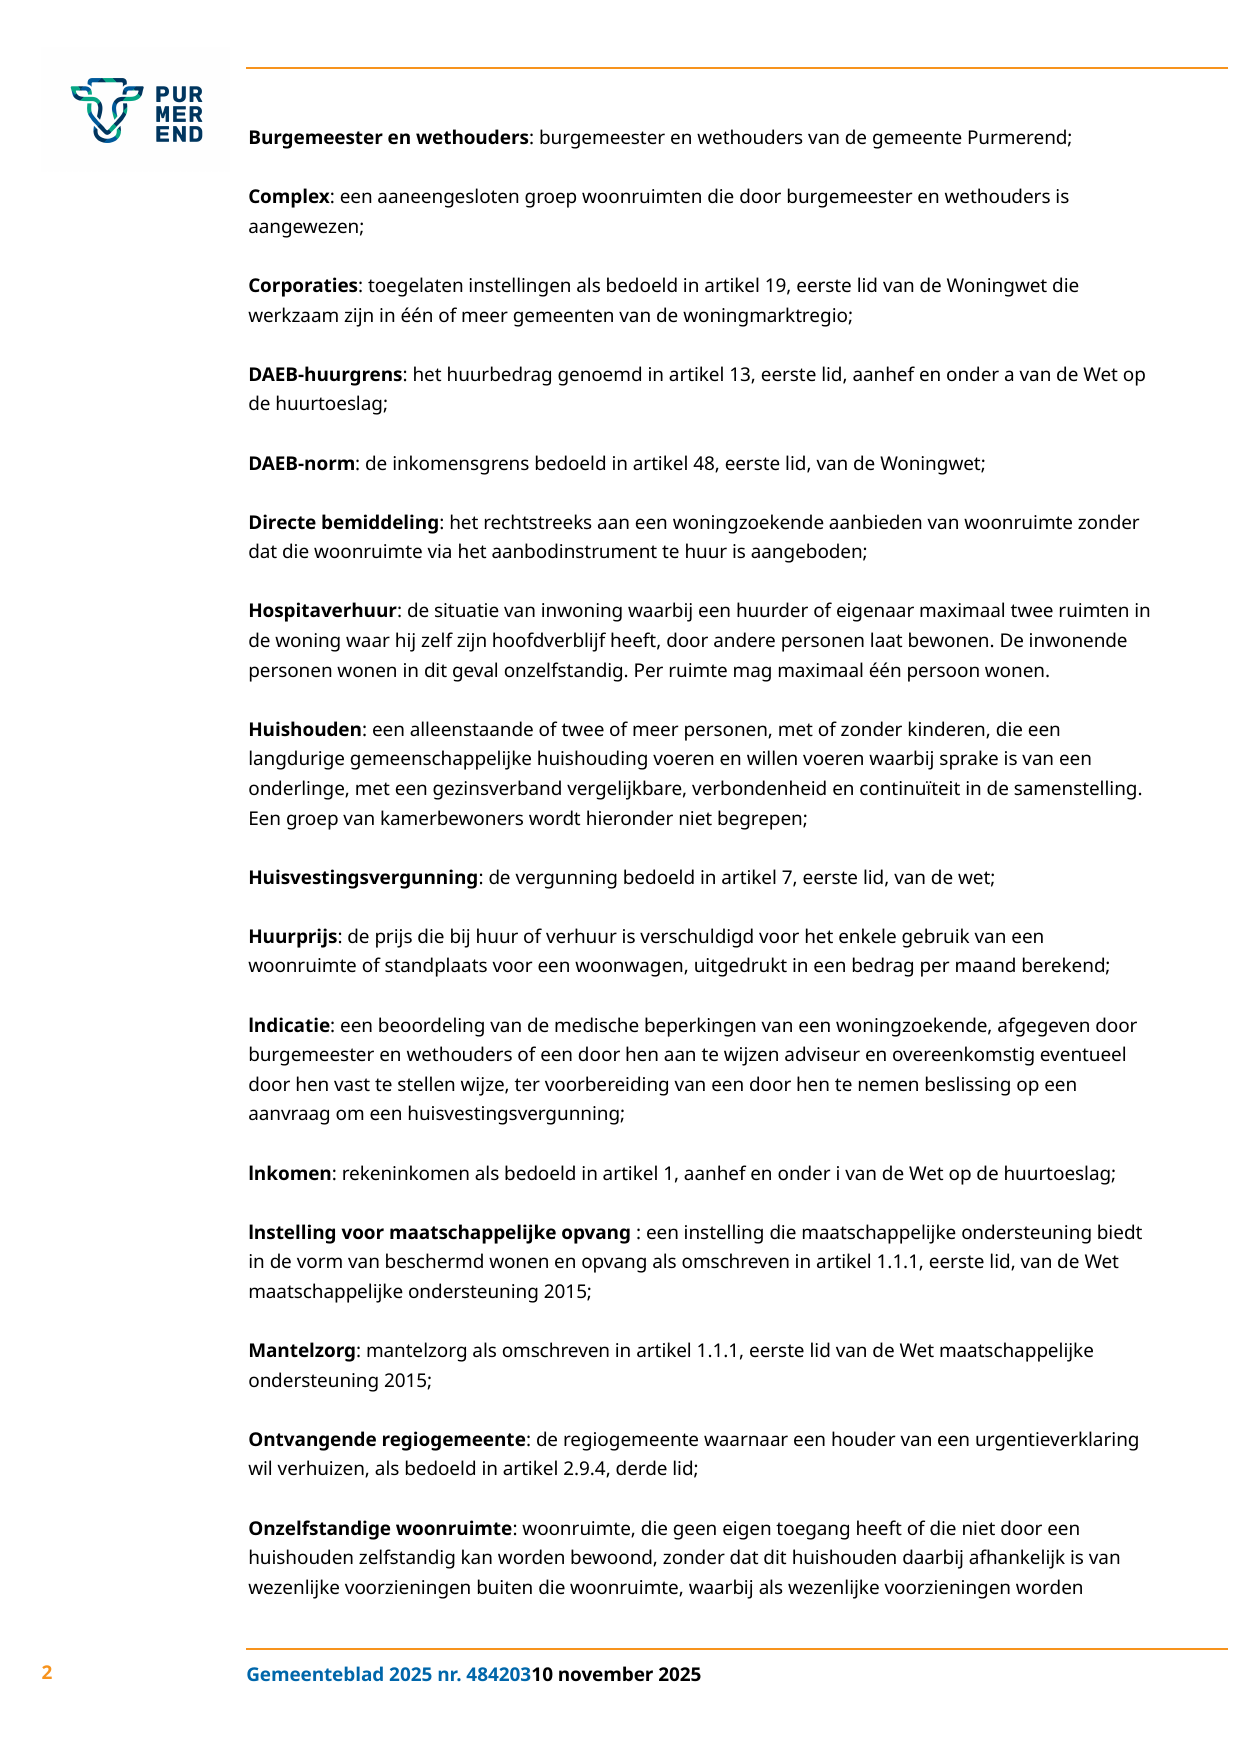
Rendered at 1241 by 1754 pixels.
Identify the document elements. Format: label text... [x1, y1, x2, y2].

text DAEB-huurgrens: het huurbedrag genoemd in artikel 13, eerste lid, aanhef en onder a van de Wet op de huurtoeslag; [248, 361, 1152, 416]
text Hospitaverhuur: de situatie van inwoning waarbij een huurder of eigenaar maximaal twee ruimten in de woning waar hij zelf zijn hoofdverblijf heeft, door andere personen laat bewonen. De inwonende personen wonen in dit geval onzelfstandig. Per ruimte mag maximaal één persoon wonen. [248, 598, 1152, 683]
text Huurprijs: de prijs die bij huur of verhuur is verschuldigd voor het enkele gebruik van een woonruimte of standplaats voor een woonwagen, uitgedrukt in een bedrag per maand berekend; [248, 923, 1152, 978]
text Burgemeester en wethouders: burgemeester en wethouders van de gemeente Purmerend; [248, 124, 1152, 150]
text Complex: een aaneengesloten groep woonruimten die door burgemeester en wethouders is aangewezen; [248, 183, 1152, 239]
text Ontvangende regiogemeente: de regiogemeente waarnaar een houder van een urgentieverklaring wil verhuizen, als bedoeld in artikel 2.9.4, derde lid; [248, 1426, 1152, 1481]
text Corporaties: toegelaten instellingen als bedoeld in artikel 19, eerste lid van de Woningwet die werkzaam zijn in één of meer gemeenten van de woningmarktregio; [248, 272, 1152, 328]
text Huishouden: een alleenstaande of twee of meer personen, met of zonder kinderen, die een langdurige gemeenschappelijke huishouding voeren en willen voeren waarbij sprake is van een onderlinge, met een gezinsverband vergelijkbare, verbondenheid en continuïteit in de samenstelling. Een groep van kamerbewoners wordt hieronder niet begrepen; [248, 716, 1152, 831]
text lnstelling voor maatschappelijke opvang : een instelling die maatschappelijke ondersteuning biedt in de vorm van beschermd wonen en opvang als omschreven in artikel 1.1.1, eerste lid, van de Wet maatschappelijke ondersteuning 2015; [248, 1219, 1152, 1304]
text Huisvestingsvergunning: de vergunning bedoeld in artikel 7, eerste lid, van de wet; [248, 864, 1152, 890]
text lnkomen: rekeninkomen als bedoeld in artikel 1, aanhef en onder i van de Wet op de huurtoeslag; [248, 1160, 1152, 1186]
picture [41, 47, 231, 172]
text Onzelfstandige woonruimte: woonruimte, die geen eigen toegang heeft of die niet door een huishouden zelfstandig kan worden bewoond, zonder dat dit huishouden daarbij afhankelijk is van wezenlijke voorzieningen buiten die woonruimte, waarbij als wezenlijke voorzieningen worden [248, 1515, 1152, 1600]
text Mantelzorg: mantelzorg als omschreven in artikel 1.1.1, eerste lid van de Wet maatschappelijke ondersteuning 2015; [248, 1337, 1152, 1393]
text lndicatie: een beoordeling van de medische beperkingen van een woningzoekende, afgegeven door burgemeester en wethouders of een door hen aan te wijzen adviseur en overeenkomstig eventueel door hen vast te stellen wijze, ter voorbereiding van een door hen te nemen beslissing op een aanvraag om een huisvestingsvergunning; [248, 1012, 1152, 1126]
text DAEB-norm: de inkomensgrens bedoeld in artikel 48, eerste lid, van de Woningwet; [248, 450, 1152, 476]
text Directe bemiddeling: het rechtstreeks aan een woningzoekende aanbieden van woonruimte zonder dat die woonruimte via het aanbodinstrument te huur is aangeboden; [248, 509, 1152, 564]
